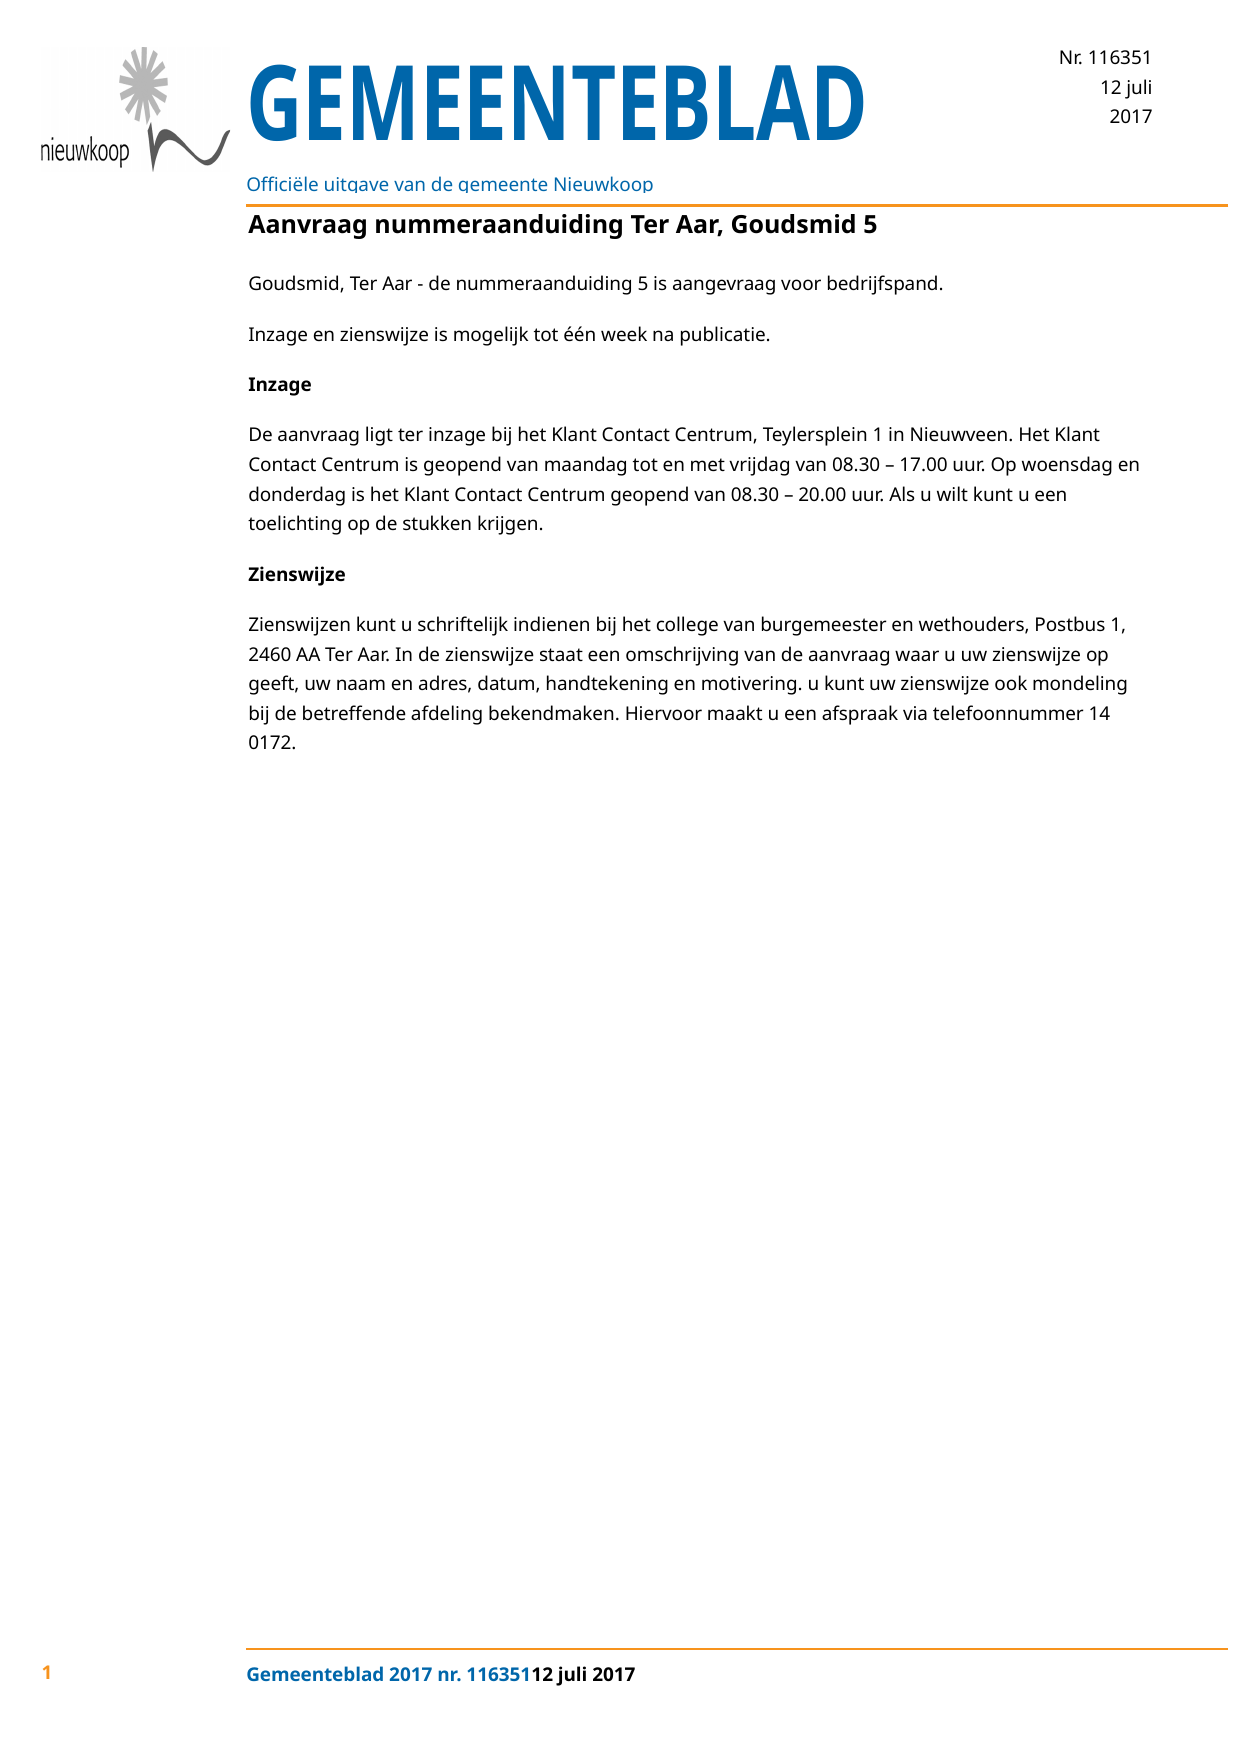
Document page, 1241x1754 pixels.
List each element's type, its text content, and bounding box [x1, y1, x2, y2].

text De aanvraag ligt ter inzage bij het Klant Contact Centrum, Teylersplein 1 in Nieuwveen. Het Klant Contact Centrum is geopend van maandag tot en met vrijdag van 08.30 – 17.00 uur. Op woensdag en donderdag is het Klant Contact Centrum geopend van 08.30 – 20.00 uur. Als u wilt kunt u een toelichting op de stukken krijgen. [248, 422, 1152, 536]
text Zienswijzen kunt u schriftelijk indienen bij het college van burgemeester en wethouders, Postbus 1, 2460 AA Ter Aar. In de zienswijze staat een omschrijving van de aanvraag waar u uw zienswijze op geeft, uw naam en adres, datum, handtekening en motivering. u kunt uw zienswijze ook mondeling bij de betreffende afdeling bekendmaken. Hiervoor maakt u een afspraak via telefoonnummer 14 0172. [248, 611, 1152, 755]
text Inzage en zienswijze is mogelijk tot één week na publicatie. [248, 321, 1152, 346]
text Aanvraag nummeraanduiding Ter Aar, Goudsmid 5 [248, 207, 1152, 241]
text Goudsmid, Ter Aar - de nummeraanduiding 5 is aangevraag voor bedrijfspand. [248, 270, 1152, 296]
picture [41, 47, 231, 172]
text Inzage [248, 371, 1152, 397]
text Zienswijze [248, 561, 1152, 586]
